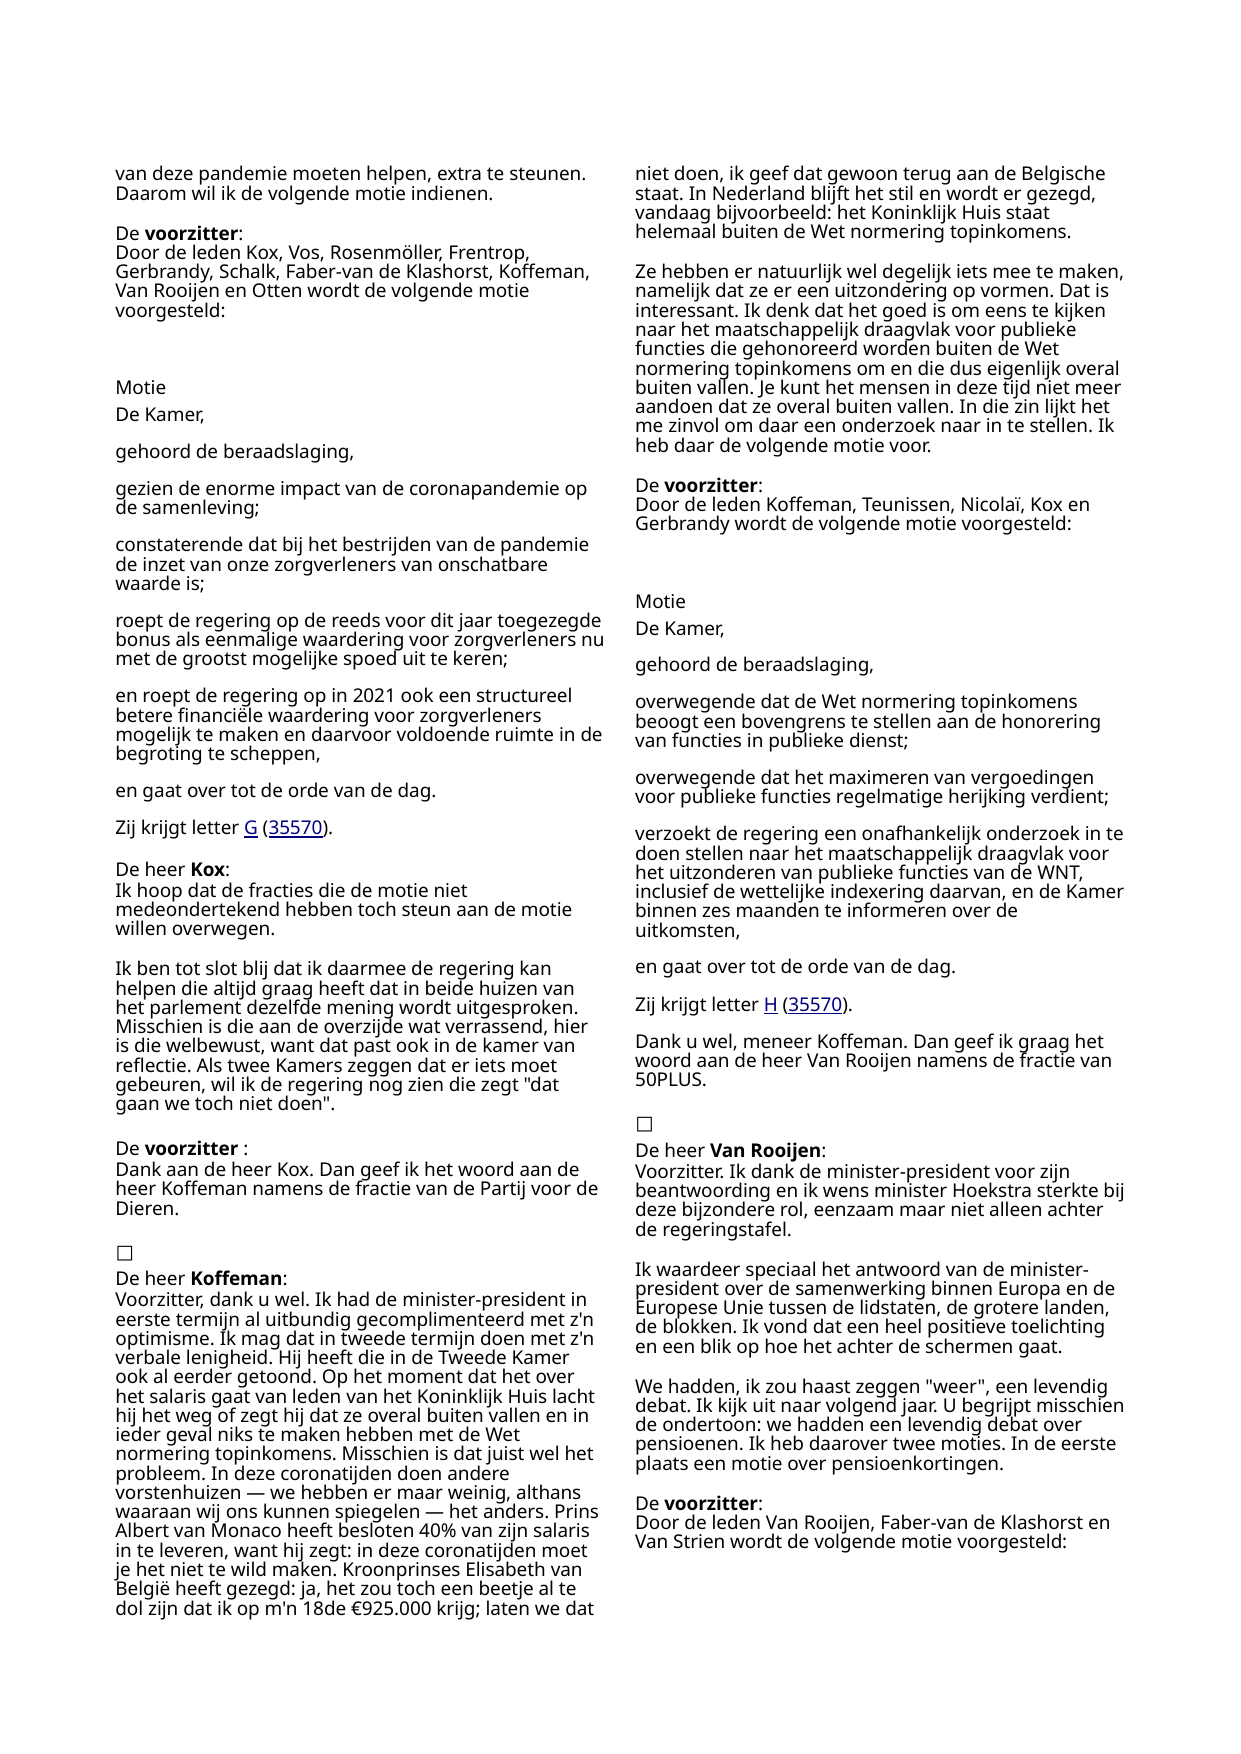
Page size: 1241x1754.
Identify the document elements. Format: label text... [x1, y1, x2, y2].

text Door de leden Koffeman, Teunissen, Nicolaï, Kox en Gerbrandy wordt de volgende motie voorgesteld: [635, 496, 1125, 534]
text ⬜ [115, 1240, 605, 1266]
text en roept de regering op in 2021 ook een structureel betere financiële waardering voor zorgverleners mogelijk te maken en daarvoor voldoende ruimte in de begroting te scheppen, [115, 687, 605, 764]
text overwegende dat de Wet normering topinkomens beoogt een bovengrens te stellen aan de honorering van functies in publieke dienst; [635, 693, 1125, 751]
text Ze hebben er natuurlijk wel degelijk iets mee te maken, namelijk dat ze er een uitzondering op vormen. Dat is interessant. Ik denk dat het goed is om eens te kijken naar het maatschappelijk draagvlak voor publieke functies die gehonoreerd worden buiten de Wet normering topinkomens om en die dus eigenlijk overal buiten vallen. Je kunt het mensen in deze tijd niet meer aandoen dat ze overal buiten vallen. In die zin lijkt het me zinvol om daar een onderzoek naar in te stellen. Ik heb daar de volgende motie voor. [635, 263, 1125, 456]
text ⬜ [635, 1111, 1125, 1137]
text De Kamer, [115, 406, 605, 425]
text Motie [115, 374, 605, 400]
text Zij krijgt letter G (35570). [115, 819, 605, 838]
text Dank aan de heer Kox. Dan geef ik het woord aan de heer Koffeman namens de fractie van de Partij voor de Dieren. [115, 1161, 605, 1219]
text verzoekt de regering een onafhankelijk onderzoek in te doen stellen naar het maatschappelijk draagvlak voor het uitzonderen van publieke functies van de WNT, inclusief de wettelijke indexering daarvan, en de Kamer binnen zes maanden te informeren over de uitkomsten, [635, 825, 1125, 941]
text De voorzitter: [635, 477, 1125, 496]
text De voorzitter: [635, 1495, 1125, 1514]
text Zij krijgt letter H (35570). [635, 996, 1125, 1015]
text Dank u wel, meneer Koffeman. Dan geef ik graag het woord aan de heer Van Rooijen namens de fractie van 50PLUS. [635, 1033, 1125, 1090]
text gehoord de beraadslaging, [115, 443, 605, 462]
text We hadden, ik zou haast zeggen "weer", een levendig debat. Ik kijk uit naar volgend jaar. U begrijpt misschien de ondertoon: we hadden een levendig debat over pensioenen. Ik heb daarover twee moties. In de eerste plaats een motie over pensioenkortingen. [635, 1378, 1125, 1474]
text roept de regering op de reeds voor dit jaar toegezegde bonus als eenmalige waardering voor zorgverleners nu met de grootst mogelijke spoed uit te keren; [115, 612, 605, 669]
text constaterende dat bij het bestrijden van de pandemie de inzet van onze zorgverleners van onschatbare waarde is; [115, 536, 605, 594]
text De Kamer, [635, 619, 1125, 639]
text overwegende dat het maximeren van vergoedingen voor publieke functies regelmatige herijking verdient; [635, 769, 1125, 807]
text Motie [635, 588, 1125, 613]
text De heer Van Rooijen: [635, 1137, 1125, 1163]
text Ik waardeer speciaal het antwoord van de minister-president over de samenwerking binnen Europa en de Europese Unie tussen de lidstaten, de grotere landen, de blokken. Ik vond dat een heel positieve toelichting en een blik op hoe het achter de schermen gaat. [635, 1261, 1125, 1357]
text Ik ben tot slot blij dat ik daarmee de regering kan helpen die altijd graag heeft dat in beide huizen van het parlement dezelfde mening wordt uitgesproken. Misschien is die aan de overzijde wat verrassend, hier is die welbewust, want dat past ook in de kamer van reflectie. Als twee Kamers zeggen dat er iets moet gebeuren, wil ik de regering nog zien die zegt "dat gaan we toch niet doen". [115, 960, 605, 1114]
text Voorzitter. Ik dank de minister-president voor zijn beantwoording en ik wens minister Hoekstra sterkte bij deze bijzondere rol, eenzaam maar niet alleen achter de regeringstafel. [635, 1163, 1125, 1240]
text Door de leden Kox, Vos, Rosenmöller, Frentrop, Gerbrandy, Schalk, Faber-van de Klashorst, Koffeman, Van Rooijen en Otten wordt de volgende motie voorgesteld: [115, 244, 605, 321]
text De heer Kox: [115, 856, 605, 882]
text niet doen, ik geef dat gewoon terug aan de Belgische staat. In Nederland blijft het stil en wordt er gezegd, vandaag bijvoorbeeld: het Koninklijk Huis staat helemaal buiten de Wet normering topinkomens. [635, 165, 1125, 242]
text en gaat over tot de orde van de dag. [115, 782, 605, 801]
text Ik hoop dat de fracties die de motie niet medeondertekend hebben toch steun aan de motie willen overwegen. [115, 882, 605, 940]
text Voorzitter, dank u wel. Ik had de minister-president in eerste termijn al uitbundig gecomplimenteerd met z'n optimisme. Ik mag dat in tweede termijn doen met z'n verbale lenigheid. Hij heeft die in de Tweede Kamer ook al eerder getoond. Op het moment dat het over het salaris gaat van leden van het Koninklijk Huis lacht hij het weg of zegt hij dat ze overal buiten vallen en in ieder geval niks te maken hebben met de Wet normering topinkomens. Misschien is dat juist wel het probleem. In deze coronatijden doen andere vorstenhuizen — we hebben er maar weinig, althans waaraan wij ons kunnen spiegelen — het anders. Prins Albert van Monaco heeft besloten 40% van zijn salaris in te leveren, want hij zegt: in deze coronatijden moet je het niet te wild maken. Kroonprinses Elisabeth van België heeft gezegd: ja, het zou toch een beetje al te dol zijn dat ik op m'n 18de €925.000 krijg; laten we dat [115, 1291, 605, 1619]
text gehoord de beraadslaging, [635, 656, 1125, 676]
text De voorzitter: [115, 224, 605, 244]
text Door de leden Van Rooijen, Faber-van de Klashorst en Van Strien wordt de volgende motie voorgesteld: [635, 1514, 1125, 1552]
text en gaat over tot de orde van de dag. [635, 958, 1125, 978]
text De voorzitter : [115, 1135, 605, 1161]
text De heer Koffeman: [115, 1266, 605, 1291]
text van deze pandemie moeten helpen, extra te steunen. Daarom wil ik de volgende motie indienen. [115, 165, 605, 204]
text gezien de enorme impact van de coronapandemie op de samenleving; [115, 480, 605, 518]
